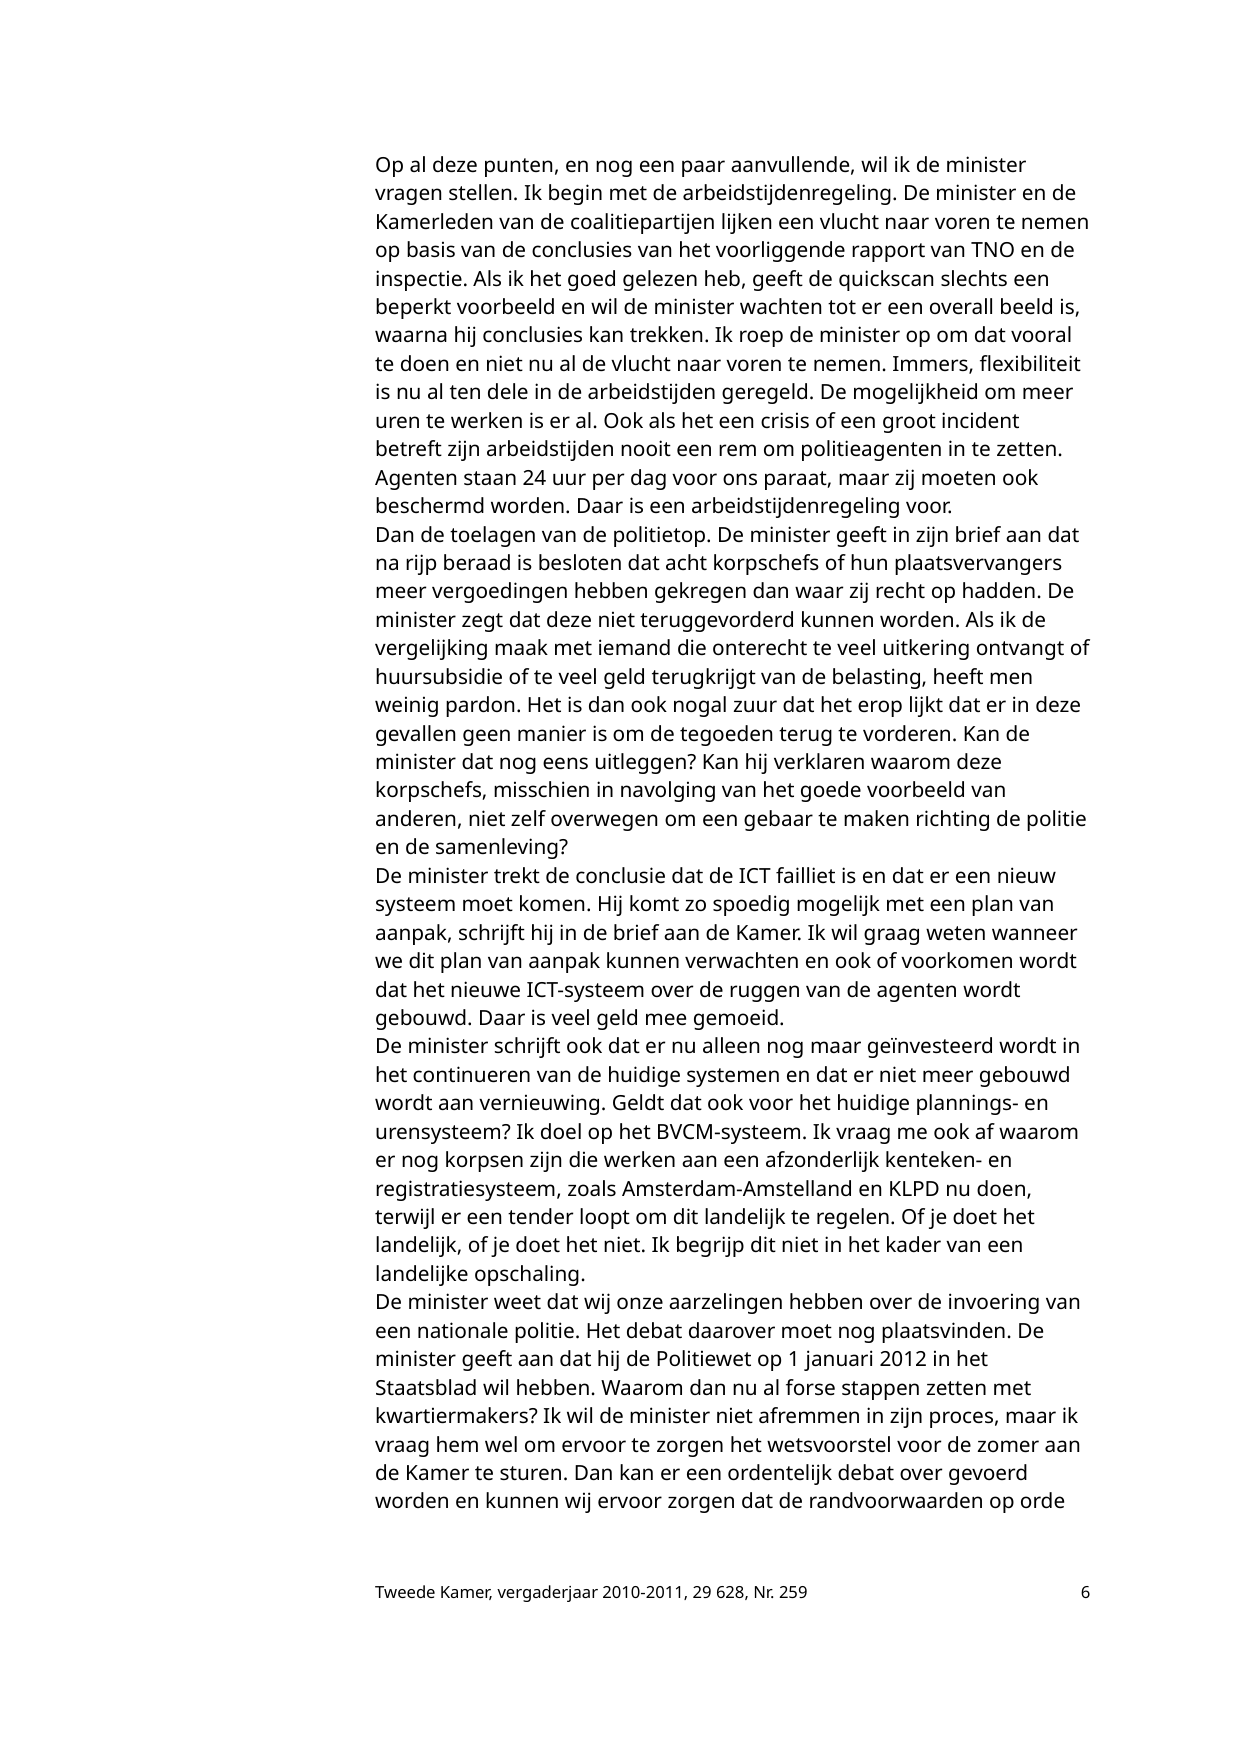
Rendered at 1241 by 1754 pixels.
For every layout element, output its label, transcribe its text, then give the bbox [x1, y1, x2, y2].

text Dan de toelagen van de politietop. De minister geeft in zijn brief aan dat na rijp beraad is besloten dat acht korpschefs of hun plaatsvervangers meer vergoedingen hebben gekregen dan waar zij recht op hadden. De minister zegt dat deze niet teruggevorderd kunnen worden. Als ik de vergelijking maak met iemand die onterecht te veel uitkering ontvangt of huursubsidie of te veel geld terugkrijgt van de belasting, heeft men weinig pardon. Het is dan ook nogal zuur dat het erop lijkt dat er in deze gevallen geen manier is om de tegoeden terug te vorderen. Kan de minister dat nog eens uitleggen? Kan hij verklaren waarom deze korpschefs, misschien in navolging van het goede voorbeeld van anderen, niet zelf overwegen om een gebaar te maken richting de politie en de samenleving? [375, 520, 1090, 861]
text Op al deze punten, en nog een paar aanvullende, wil ik de minister vragen stellen. Ik begin met de arbeidstijdenregeling. De minister en de Kamerleden van de coalitiepartijen lijken een vlucht naar voren te nemen op basis van de conclusies van het voorliggende rapport van TNO en de inspectie. Als ik het goed gelezen heb, geeft de quickscan slechts een beperkt voorbeeld en wil de minister wachten tot er een overall beeld is, waarna hij conclusies kan trekken. Ik roep de minister op om dat vooral te doen en niet nu al de vlucht naar voren te nemen. Immers, flexibiliteit is nu al ten dele in de arbeidstijden geregeld. De mogelijkheid om meer uren te werken is er al. Ook als het een crisis of een groot incident betreft zijn arbeidstijden nooit een rem om politieagenten in te zetten. Agenten staan 24 uur per dag voor ons paraat, maar zij moeten ook beschermd worden. Daar is een arbeidstijdenregeling voor. [375, 150, 1090, 520]
text De minister trekt de conclusie dat de ICT failliet is en dat er een nieuw systeem moet komen. Hij komt zo spoedig mogelijk met een plan van aanpak, schrijft hij in de brief aan de Kamer. Ik wil graag weten wanneer we dit plan van aanpak kunnen verwachten en ook of voorkomen wordt dat het nieuwe ICT-systeem over de ruggen van de agenten wordt gebouwd. Daar is veel geld mee gemoeid. [375, 861, 1090, 1032]
text De minister weet dat wij onze aarzelingen hebben over de invoering van een nationale politie. Het debat daarover moet nog plaatsvinden. De minister geeft aan dat hij de Politiewet op 1 januari 2012 in het Staatsblad wil hebben. Waarom dan nu al forse stappen zetten met kwartiermakers? Ik wil de minister niet afremmen in zijn proces, maar ik vraag hem wel om ervoor te zorgen het wetsvoorstel voor de zomer aan de Kamer te sturen. Dan kan er een ordentelijk debat over gevoerd worden en kunnen wij ervoor zorgen dat de randvoorwaarden op orde [375, 1287, 1090, 1515]
text De minister schrijft ook dat er nu alleen nog maar geïnvesteerd wordt in het continueren van de huidige systemen en dat er niet meer gebouwd wordt aan vernieuwing. Geldt dat ook voor het huidige plannings- en urensysteem? Ik doel op het BVCM-systeem. Ik vraag me ook af waarom er nog korpsen zijn die werken aan een afzonderlijk kenteken- en registratiesysteem, zoals Amsterdam-Amstelland en KLPD nu doen, terwijl er een tender loopt om dit landelijk te regelen. Of je doet het landelijk, of je doet het niet. Ik begrijp dit niet in het kader van een landelijke opschaling. [375, 1032, 1090, 1287]
